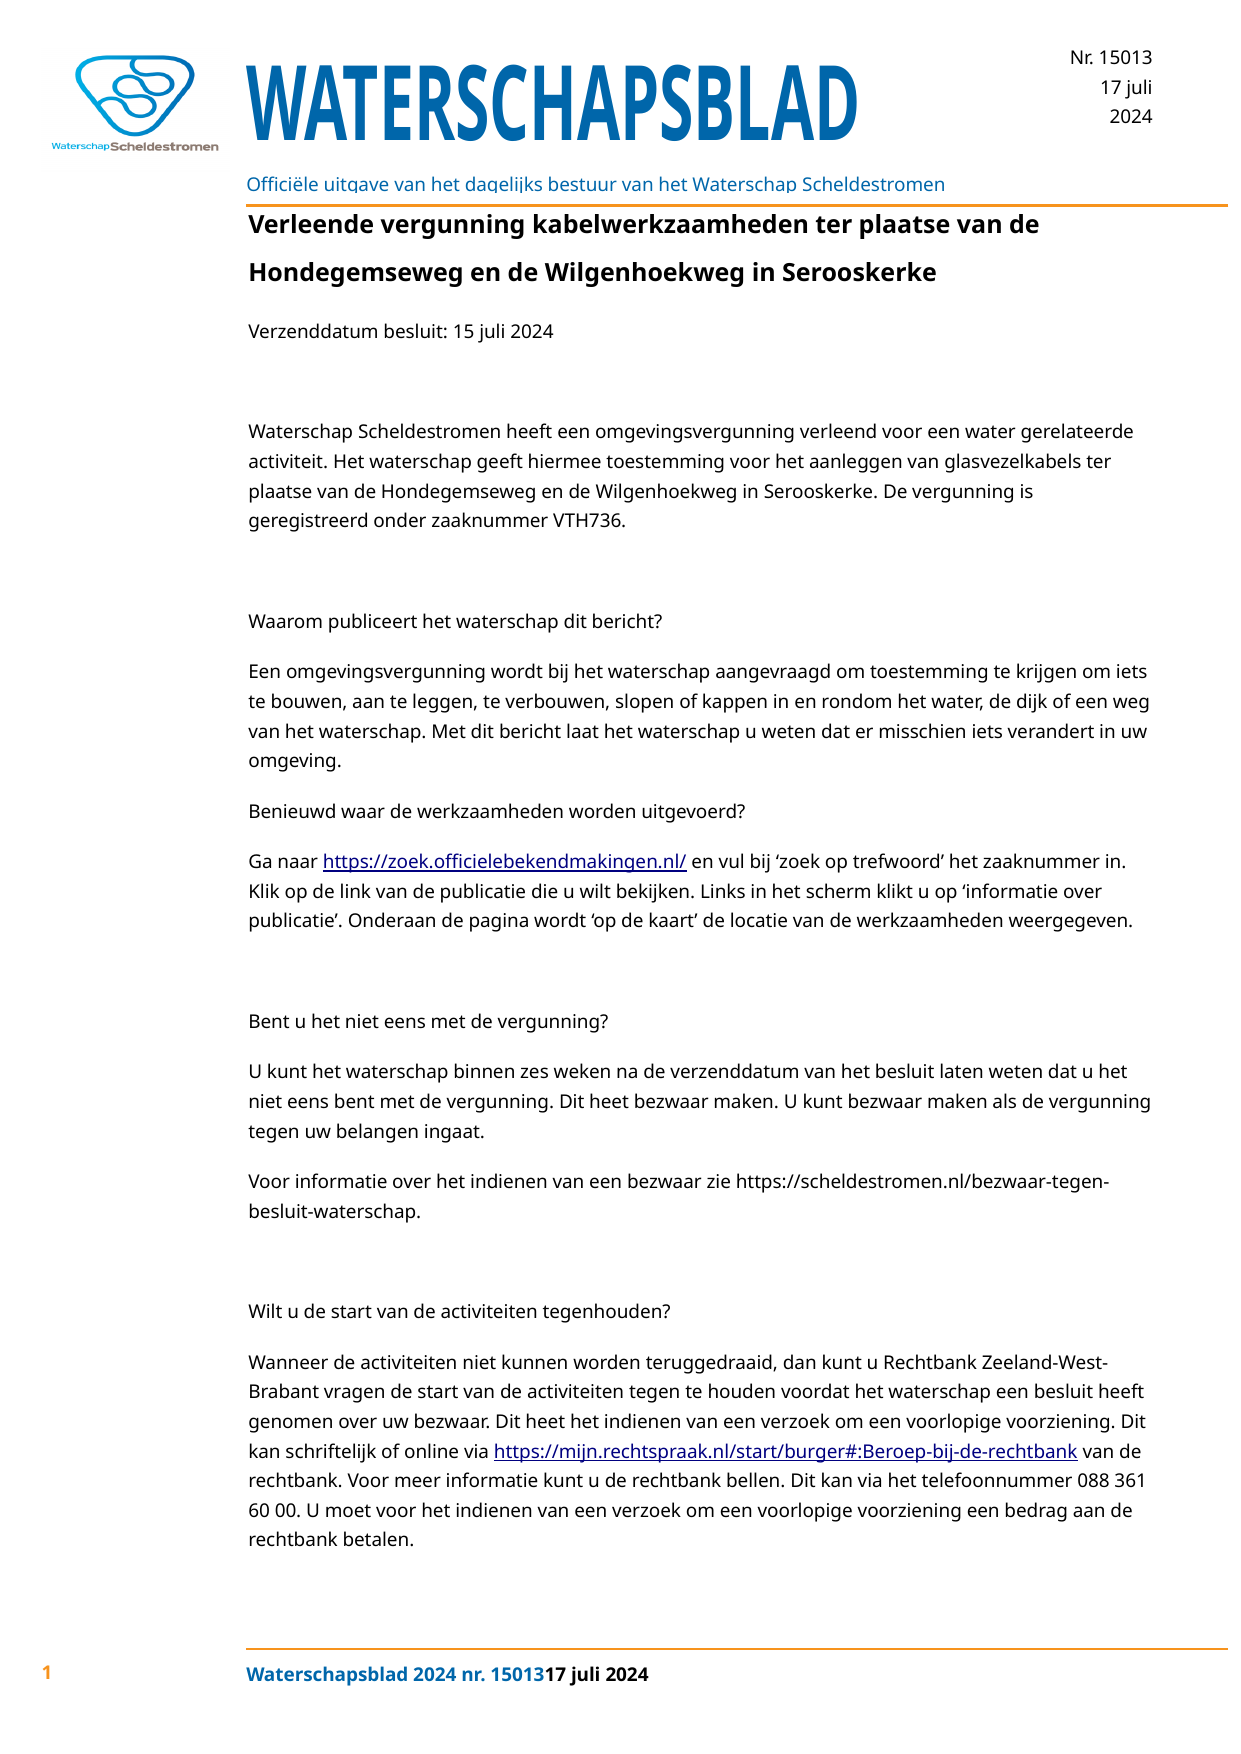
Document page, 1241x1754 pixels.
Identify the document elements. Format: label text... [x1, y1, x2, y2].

text U kunt het waterschap binnen zes weken na de verzenddatum van het besluit laten weten dat u het niet eens bent met de vergunning. Dit heet bezwaar maken. U kunt bezwaar maken als de vergunning tegen uw belangen ingaat. [248, 1059, 1152, 1144]
text Wilt u de start van de activiteiten tegenhouden? [248, 1299, 1152, 1324]
text Waterschap Scheldestromen heeft een omgevingsvergunning verleend voor een water gerelateerde activiteit. Het waterschap geeft hiermee toestemming voor het aanleggen van glasvezelkabels ter plaatse van de Hondegemseweg en de Wilgenhoekweg in Serooskerke. De vergunning is geregistreerd onder zaaknummer VTH736. [248, 419, 1152, 533]
text Bent u het niet eens met de vergunning? [248, 1008, 1152, 1034]
text Voor informatie over het indienen van een bezwaar zie https://scheldestromen.nl/bezwaar-tegen-besluit-waterschap. [248, 1168, 1152, 1224]
text Verzenddatum besluit: 15 juli 2024 [248, 318, 1152, 344]
text Een omgevingsvergunning wordt bij het waterschap aangevraagd om toestemming te krijgen om iets te bouwen, aan te leggen, te verbouwen, slopen of kappen in en rondom het water, de dijk of een weg van het waterschap. Met dit bericht laat het waterschap u weten dat er misschien iets verandert in uw omgeving. [248, 659, 1152, 773]
text Benieuwd waar de werkzaamheden worden uitgevoerd? [248, 798, 1152, 824]
text Wanneer de activiteiten niet kunnen worden teruggedraaid, dan kunt u Rechtbank Zeeland-West-Brabant vragen de start van de activiteiten tegen te houden voordat het waterschap een besluit heeft genomen over uw bezwaar. Dit heet het indienen van een verzoek om een voorlopige voorziening. Dit kan schriftelijk of online via https://mijn.rechtspraak.nl/start/burger#:Beroep-bij-de-rechtbank van de rechtbank. Voor meer informatie kunt u de rechtbank bellen. Dit kan via het telefoonnummer 088 361 60 00. U moet voor het indienen van een verzoek om een voorlopige voorziening een bedrag aan de rechtbank betalen. [248, 1349, 1152, 1552]
picture [41, 47, 231, 172]
text Verleende vergunning kabelwerkzaamheden ter plaatse van de Hondegemseweg en de Wilgenhoekweg in Serooskerke [248, 207, 1152, 288]
text Ga naar https://zoek.officielebekendmakingen.nl/ en vul bij ‘zoek op trefwoord’ het zaaknummer in. Klik op de link van de publicatie die u wilt bekijken. Links in het scherm klikt u op ‘informatie over publicatie’. Onderaan de pagina wordt ‘op de kaart’ de locatie van de werkzaamheden weergegeven. [248, 848, 1152, 933]
text Waarom publiceert het waterschap dit bericht? [248, 608, 1152, 634]
